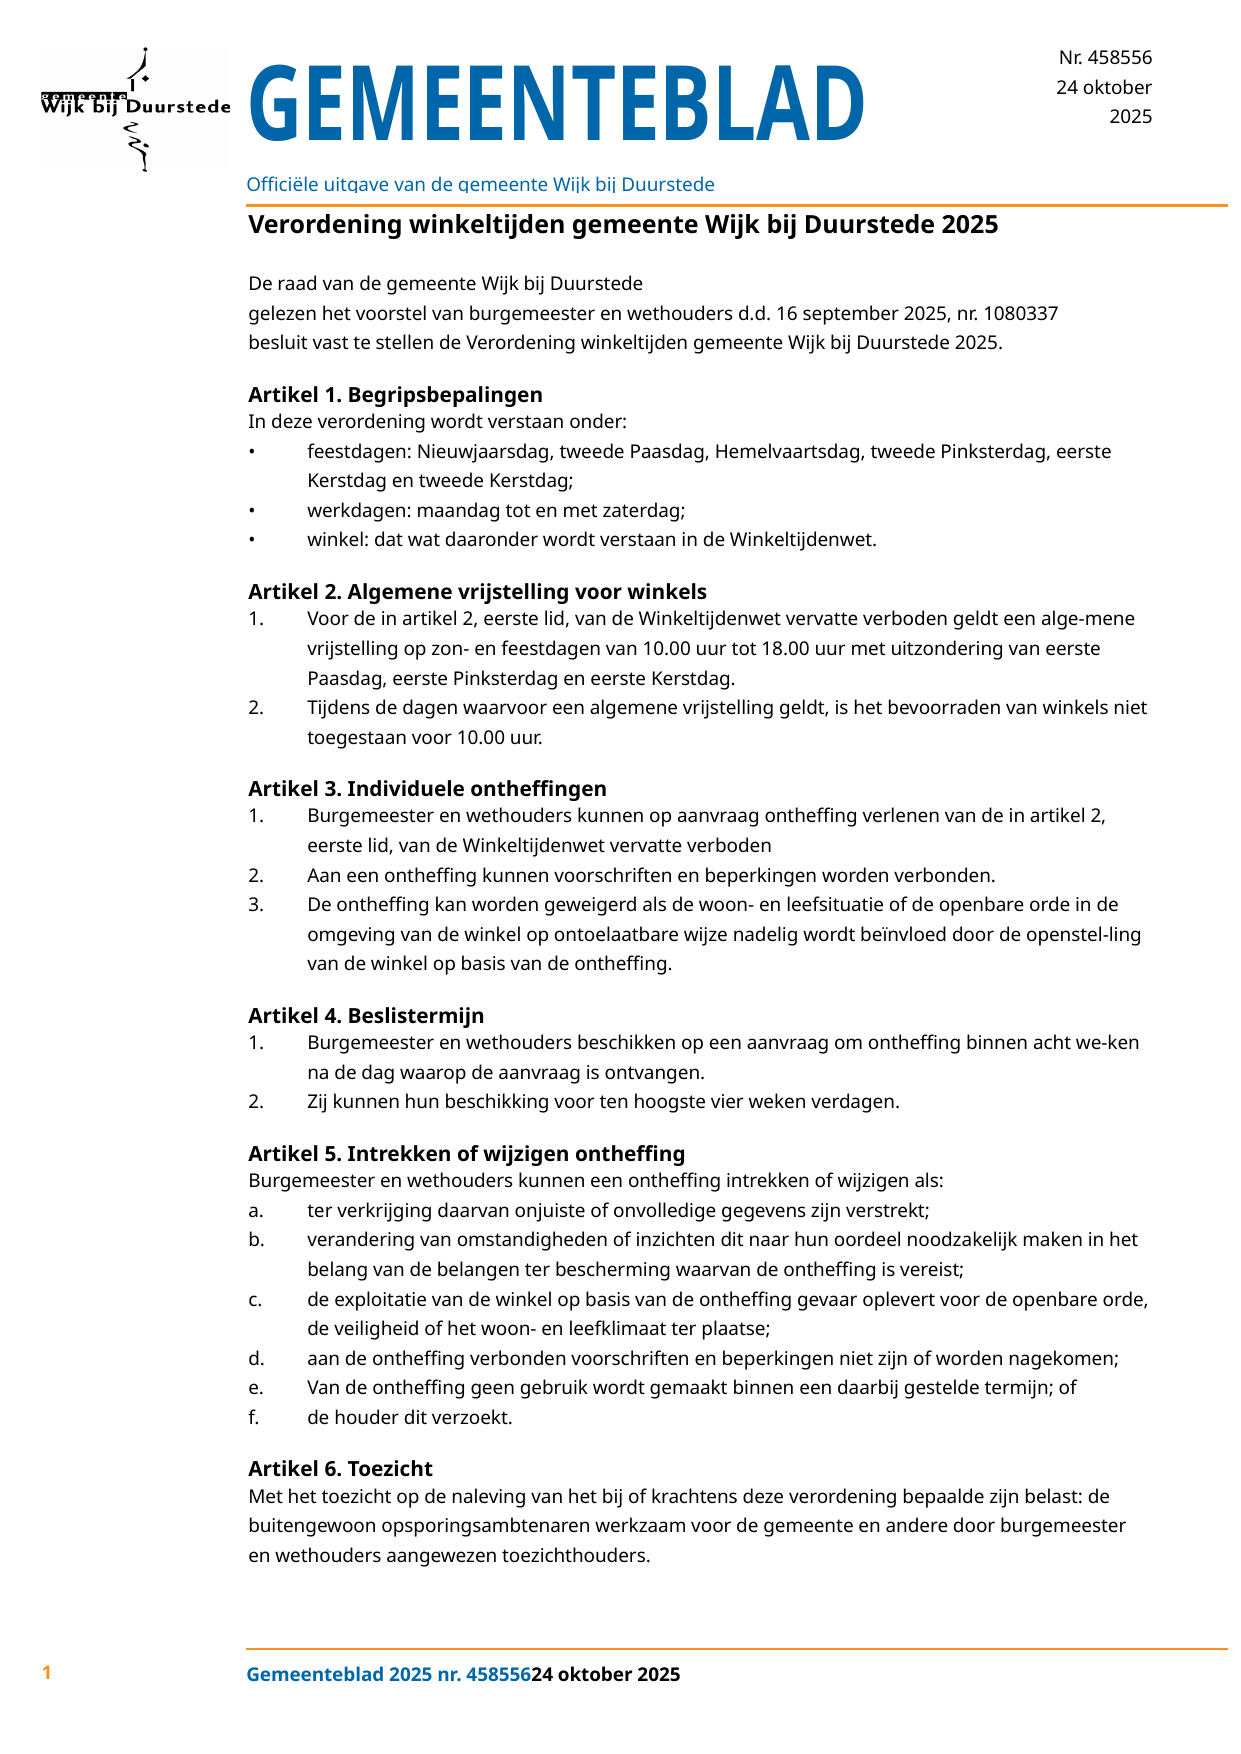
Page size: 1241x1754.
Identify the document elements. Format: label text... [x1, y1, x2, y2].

text De raad van de gemeente Wijk bij Duurstede [248, 270, 1152, 296]
list Burgemeester en wethouders beschikken op een aanvraag om ontheffing binnen acht we-ken na de dag waarop de aanvraag is ontvangen. [248, 1029, 1152, 1085]
list Burgemeester en wethouders kunnen op aanvraag ontheffing verlenen van de in artikel 2, eerste lid, van de Winkeltijdenwet vervatte verboden [248, 803, 1152, 858]
text Artikel 5. Intrekken of wijzigen ontheffing [248, 1139, 1152, 1167]
list Aan een ontheffing kunnen voorschriften en beperkingen worden verbonden. [248, 862, 1152, 888]
list winkel: dat wat daaronder wordt verstaan in de Winkeltijdenwet. [248, 527, 1152, 552]
list verandering van omstandigheden of inzichten dit naar hun oordeel noodzakelijk maken in het belang van de belangen ter bescherming waarvan de ontheffing is vereist; [248, 1227, 1152, 1282]
picture [41, 47, 231, 172]
text Artikel 6. Toezicht [248, 1454, 1152, 1483]
list werkdagen: maandag tot en met zaterdag; [248, 497, 1152, 523]
list Van de ontheffing geen gebruik wordt gemaakt binnen een daarbij gestelde termijn; of [248, 1374, 1152, 1400]
list de exploitatie van de winkel op basis van de ontheffing gevaar oplevert voor de openbare orde, de veiligheid of het woon- en leefklimaat ter plaatse; [248, 1286, 1152, 1341]
list de houder dit verzoekt. [248, 1404, 1152, 1430]
text Artikel 3. Individuele ontheffingen [248, 774, 1152, 803]
list ter verkrijging daarvan onjuiste of onvolledige gegevens zijn verstrekt; [248, 1197, 1152, 1223]
text In deze verordening wordt verstaan onder: [248, 408, 1152, 434]
list De ontheffing kan worden geweigerd als de woon- en leefsituatie of de openbare orde in de omgeving van de winkel op ontoelaatbare wijze nadelig wordt beïnvloed door de openstel-ling van de winkel op basis van de ontheffing. [248, 891, 1152, 976]
list aan de ontheffing verbonden voorschriften en beperkingen niet zijn of worden nagekomen; [248, 1345, 1152, 1371]
text Artikel 2. Algemene vrijstelling voor winkels [248, 577, 1152, 606]
text Verordening winkeltijden gemeente Wijk bij Duurstede 2025 [248, 207, 1152, 241]
list feestdagen: Nieuwjaarsdag, tweede Paasdag, Hemelvaartsdag, tweede Pinksterdag, eerste Kerstdag en tweede Kerstdag; [248, 438, 1152, 493]
list Voor de in artikel 2, eerste lid, van de Winkeltijdenwet vervatte verboden geldt een alge-mene vrijstelling op zon- en feestdagen van 10.00 uur tot 18.00 uur met uitzondering van eerste Paasdag, eerste Pinksterdag en eerste Kerstdag. [248, 606, 1152, 690]
text Met het toezicht op de naleving van het bij of krachtens deze verordening bepaalde zijn belast: de buitengewoon opsporingsambtenaren werkzaam voor de gemeente en andere door burgemeester en wethouders aangewezen toezichthouders. [248, 1483, 1152, 1568]
list Zij kunnen hun beschikking voor ten hoogste vier weken verdagen. [248, 1089, 1152, 1114]
text besluit vast te stellen de Verordening winkeltijden gemeente Wijk bij Duurstede 2025. [248, 329, 1152, 355]
text Artikel 1. Begripsbepalingen [248, 380, 1152, 408]
list Tijdens de dagen waarvoor een algemene vrijstelling geldt, is het bevoorraden van winkels niet toegestaan voor 10.00 uur. [248, 694, 1152, 749]
text Burgemeester en wethouders kunnen een ontheffing intrekken of wijzigen als: [248, 1167, 1152, 1193]
text gelezen het voorstel van burgemeester en wethouders d.d. 16 september 2025, nr. 1080337 [248, 300, 1152, 326]
text Artikel 4. Beslistermijn [248, 1001, 1152, 1029]
